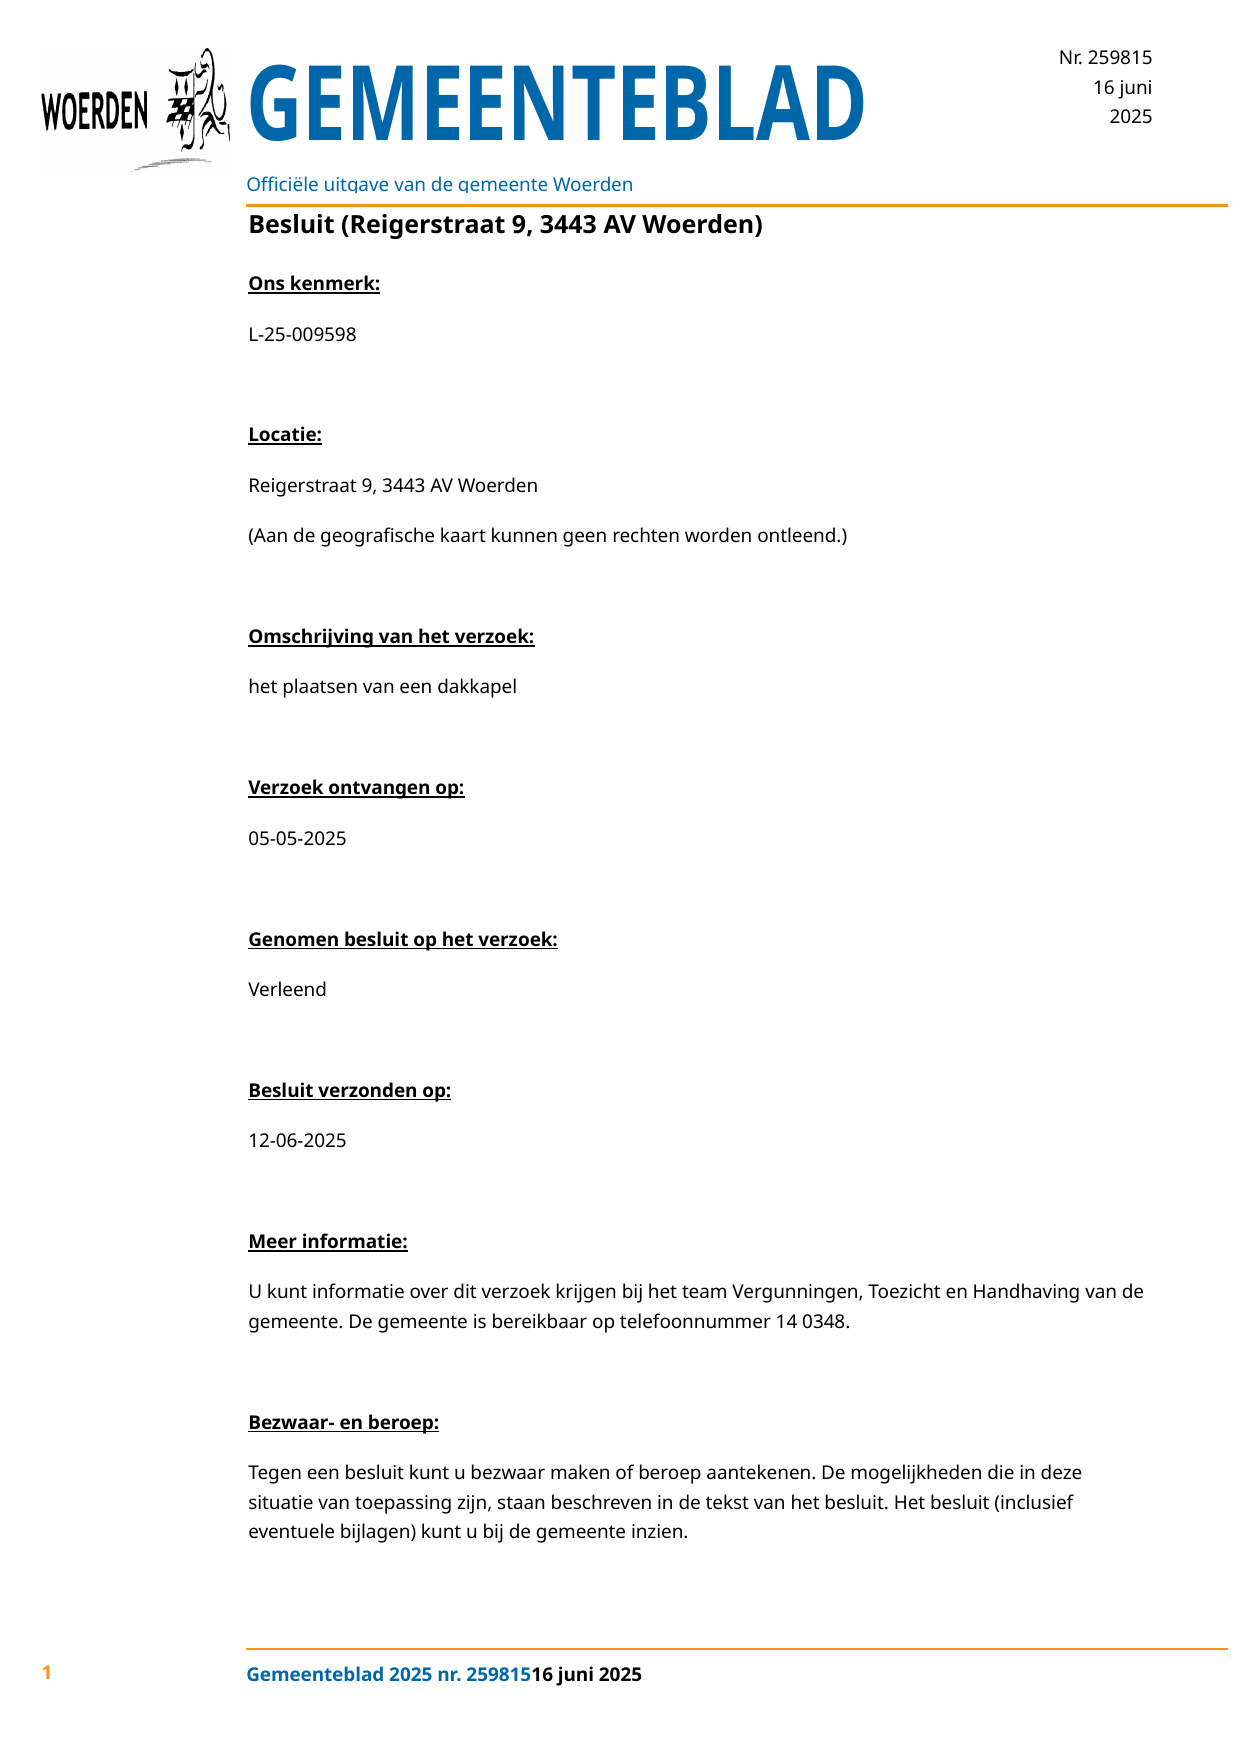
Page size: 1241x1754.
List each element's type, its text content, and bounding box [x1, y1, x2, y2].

text Genomen besluit op het verzoek: [248, 926, 1152, 951]
text Locatie: [248, 422, 1152, 447]
text U kunt informatie over dit verzoek krijgen bij het team Vergunningen, Toezicht en Handhaving van de gemeente. De gemeente is bereikbaar op telefoonnummer 14 0348. [248, 1279, 1152, 1334]
text Ons kenmerk: [248, 270, 1152, 296]
text Meer informatie: [248, 1228, 1152, 1254]
text het plaatsen van een dakkapel [248, 674, 1152, 699]
text L-25-009598 [248, 321, 1152, 346]
picture [41, 47, 231, 172]
text Verzoek ontvangen op: [248, 774, 1152, 800]
text Omschrijving van het verzoek: [248, 623, 1152, 649]
text 12-06-2025 [248, 1127, 1152, 1153]
text Reigerstraat 9, 3443 AV Woerden [248, 472, 1152, 498]
text Bezwaar- en beroep: [248, 1409, 1152, 1435]
text Besluit verzonden op: [248, 1077, 1152, 1103]
text Verleend [248, 976, 1152, 1002]
text 05-05-2025 [248, 825, 1152, 851]
text (Aan de geografische kaart kunnen geen rechten worden ontleend.) [248, 522, 1152, 548]
text Tegen een besluit kunt u bezwaar maken of beroep aantekenen. De mogelijkheden die in deze situatie van toepassing zijn, staan beschreven in de tekst van het besluit. Het besluit (inclusief eventuele bijlagen) kunt u bij de gemeente inzien. [248, 1459, 1152, 1544]
text Besluit (Reigerstraat 9, 3443 AV Woerden) [248, 207, 1152, 241]
